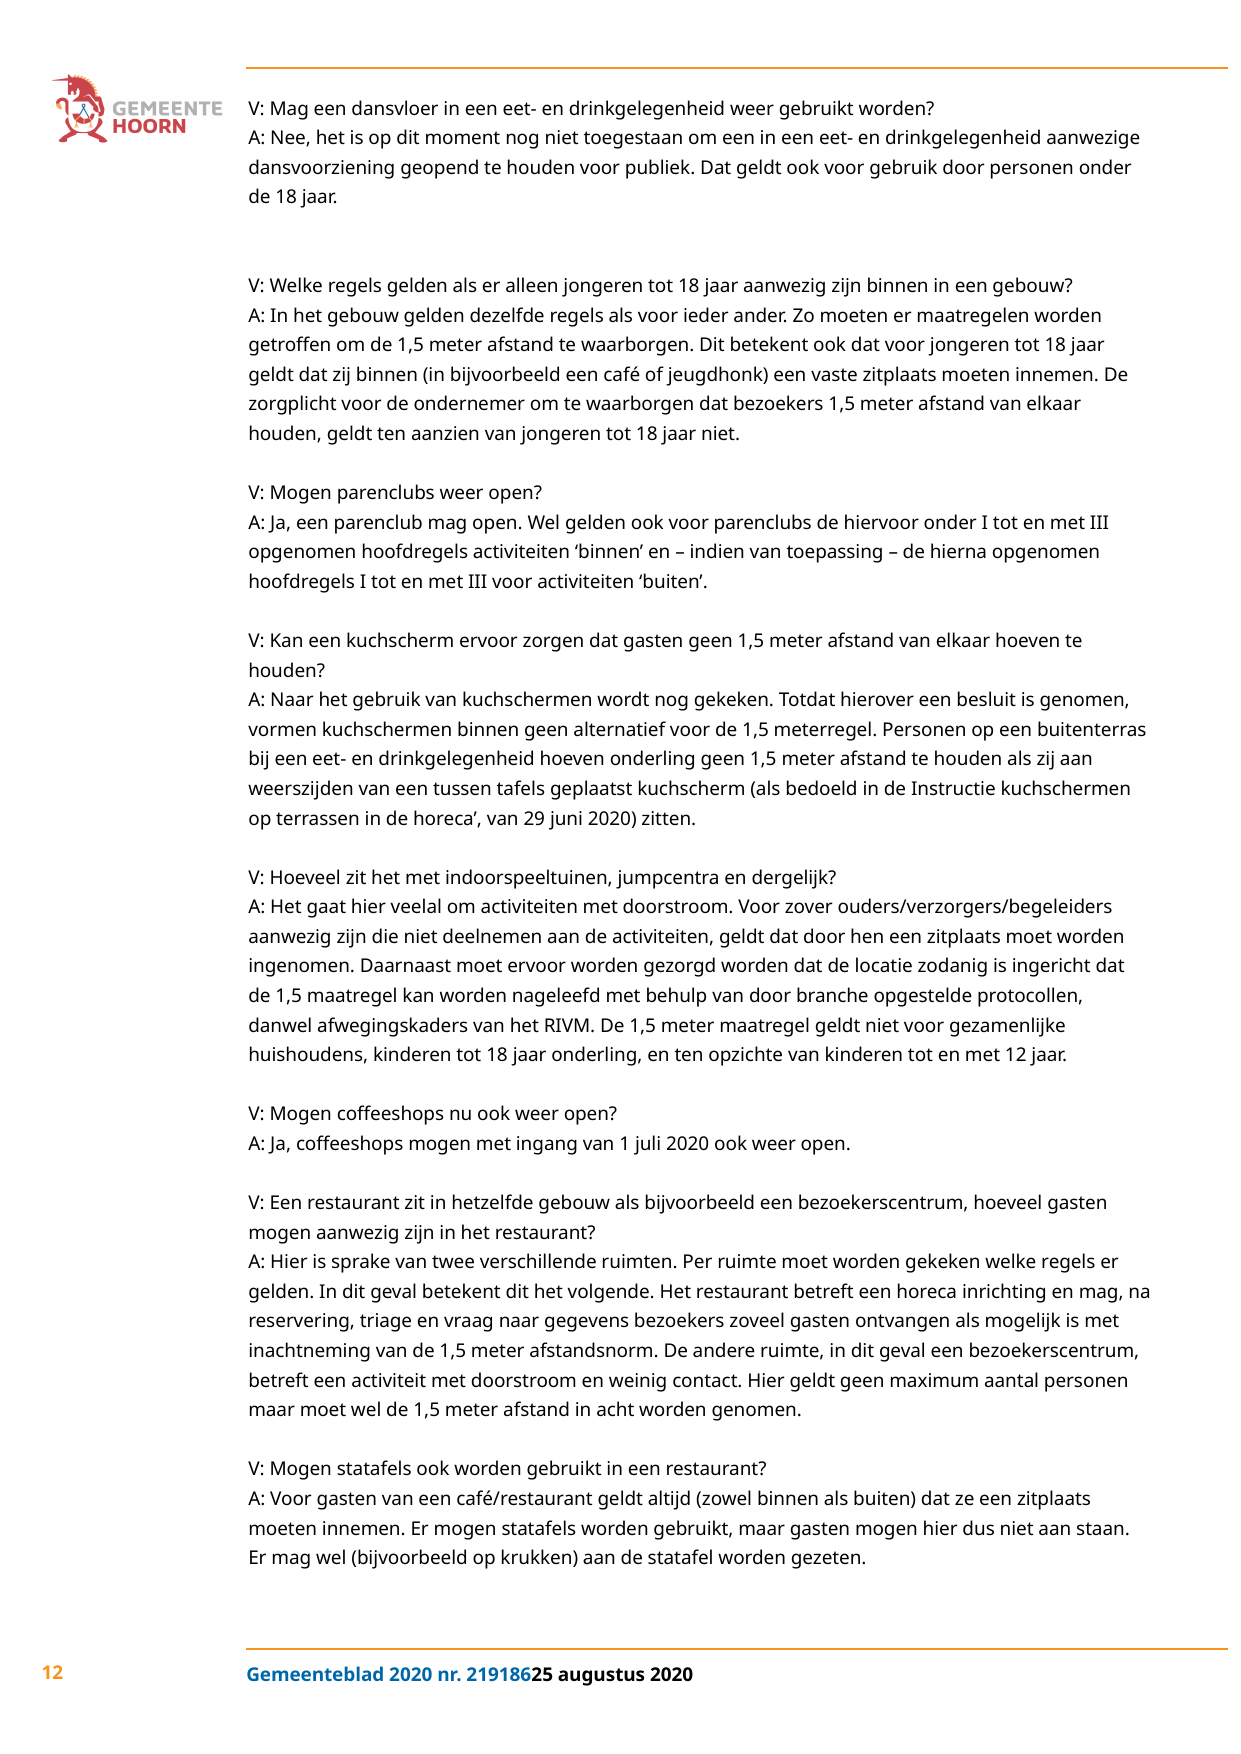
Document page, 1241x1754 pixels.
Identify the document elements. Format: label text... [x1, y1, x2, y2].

text A: Hier is sprake van twee verschillende ruimten. Per ruimte moet worden gekeken welke regels er gelden. In dit geval betekent dit het volgende. Het restaurant betreft een horeca inrichting en mag, na reservering, triage en vraag naar gegevens bezoekers zoveel gasten ontvangen als mogelijk is met inachtneming van de 1,5 meter afstandsnorm. De andere ruimte, in dit geval een bezoekerscentrum, betreft een activiteit met doorstroom en weinig contact. Hier geldt geen maximum aantal personen maar moet wel de 1,5 meter afstand in acht worden genomen. [248, 1248, 1152, 1422]
text V: Welke regels gelden als er alleen jongeren tot 18 jaar aanwezig zijn binnen in een gebouw? [248, 272, 1152, 298]
text V: Mag een dansvloer in een eet- en drinkgelegenheid weer gebruikt worden? [248, 95, 1152, 121]
text A: Nee, het is op dit moment nog niet toegestaan om een in een eet- en drinkgelegenheid aanwezige dansvoorziening geopend te houden voor publiek. Dat geldt ook voor gebruik door personen onder de 18 jaar. [248, 124, 1152, 209]
text V: Mogen parenclubs weer open? [248, 479, 1152, 505]
text A: Ja, een parenclub mag open. Wel gelden ook voor parenclubs de hiervoor onder I tot en met III opgenomen hoofdregels activiteiten ‘binnen’ en – indien van toepassing – de hierna opgenomen hoofdregels I tot en met III voor activiteiten ‘buiten’. [248, 509, 1152, 594]
text V: Mogen statafels ook worden gebruikt in een restaurant? [248, 1456, 1152, 1481]
text A: Het gaat hier veelal om activiteiten met doorstroom. Voor zover ouders/verzorgers/begeleiders aanwezig zijn die niet deelnemen aan de activiteiten, geldt dat door hen een zitplaats moet worden ingenomen. Daarnaast moet ervoor worden gezorgd worden dat de locatie zodanig is ingericht dat de 1,5 maatregel kan worden nageleefd met behulp van door branche opgestelde protocollen, danwel afwegingskaders van het RIVM. De 1,5 meter maatregel geldt niet voor gezamenlijke huishoudens, kinderen tot 18 jaar onderling, en ten opzichte van kinderen tot en met 12 jaar. [248, 893, 1152, 1067]
text A: Voor gasten van een café/restaurant geldt altijd (zowel binnen als buiten) dat ze een zitplaats moeten innemen. Er mogen statafels worden gebruikt, maar gasten mogen hier dus niet aan staan. Er mag wel (bijvoorbeeld op krukken) aan de statafel worden gezeten. [248, 1485, 1152, 1570]
text V: Mogen coffeeshops nu ook weer open? [248, 1101, 1152, 1126]
text V: Hoeveel zit het met indoorspeeltuinen, jumpcentra en dergelijk? [248, 864, 1152, 890]
text V: Kan een kuchscherm ervoor zorgen dat gasten geen 1,5 meter afstand van elkaar hoeven te houden? [248, 627, 1152, 683]
text A: In het gebouw gelden dezelfde regels als voor ieder ander. Zo moeten er maatregelen worden getroffen om de 1,5 meter afstand te waarborgen. Dit betekent ook dat voor jongeren tot 18 jaar geldt dat zij binnen (in bijvoorbeeld een café of jeugdhonk) een vaste zitplaats moeten innemen. De zorgplicht voor de ondernemer om te waarborgen dat bezoekers 1,5 meter afstand van elkaar houden, geldt ten aanzien van jongeren tot 18 jaar niet. [248, 302, 1152, 446]
text A: Ja, coffeeshops mogen met ingang van 1 juli 2020 ook weer open. [248, 1130, 1152, 1156]
text V: Een restaurant zit in hetzelfde gebouw als bijvoorbeeld een bezoekerscentrum, hoeveel gasten mogen aanwezig zijn in het restaurant? [248, 1189, 1152, 1245]
picture [41, 47, 231, 172]
text A: Naar het gebruik van kuchschermen wordt nog gekeken. Totdat hierover een besluit is genomen, vormen kuchschermen binnen geen alternatief voor de 1,5 meterregel. Personen op een buitenterras bij een eet- en drinkgelegenheid hoeven onderling geen 1,5 meter afstand te houden als zij aan weerszijden van een tussen tafels geplaatst kuchscherm (als bedoeld in de Instructie kuchschermen op terrassen in de horeca’, van 29 juni 2020) zitten. [248, 686, 1152, 831]
